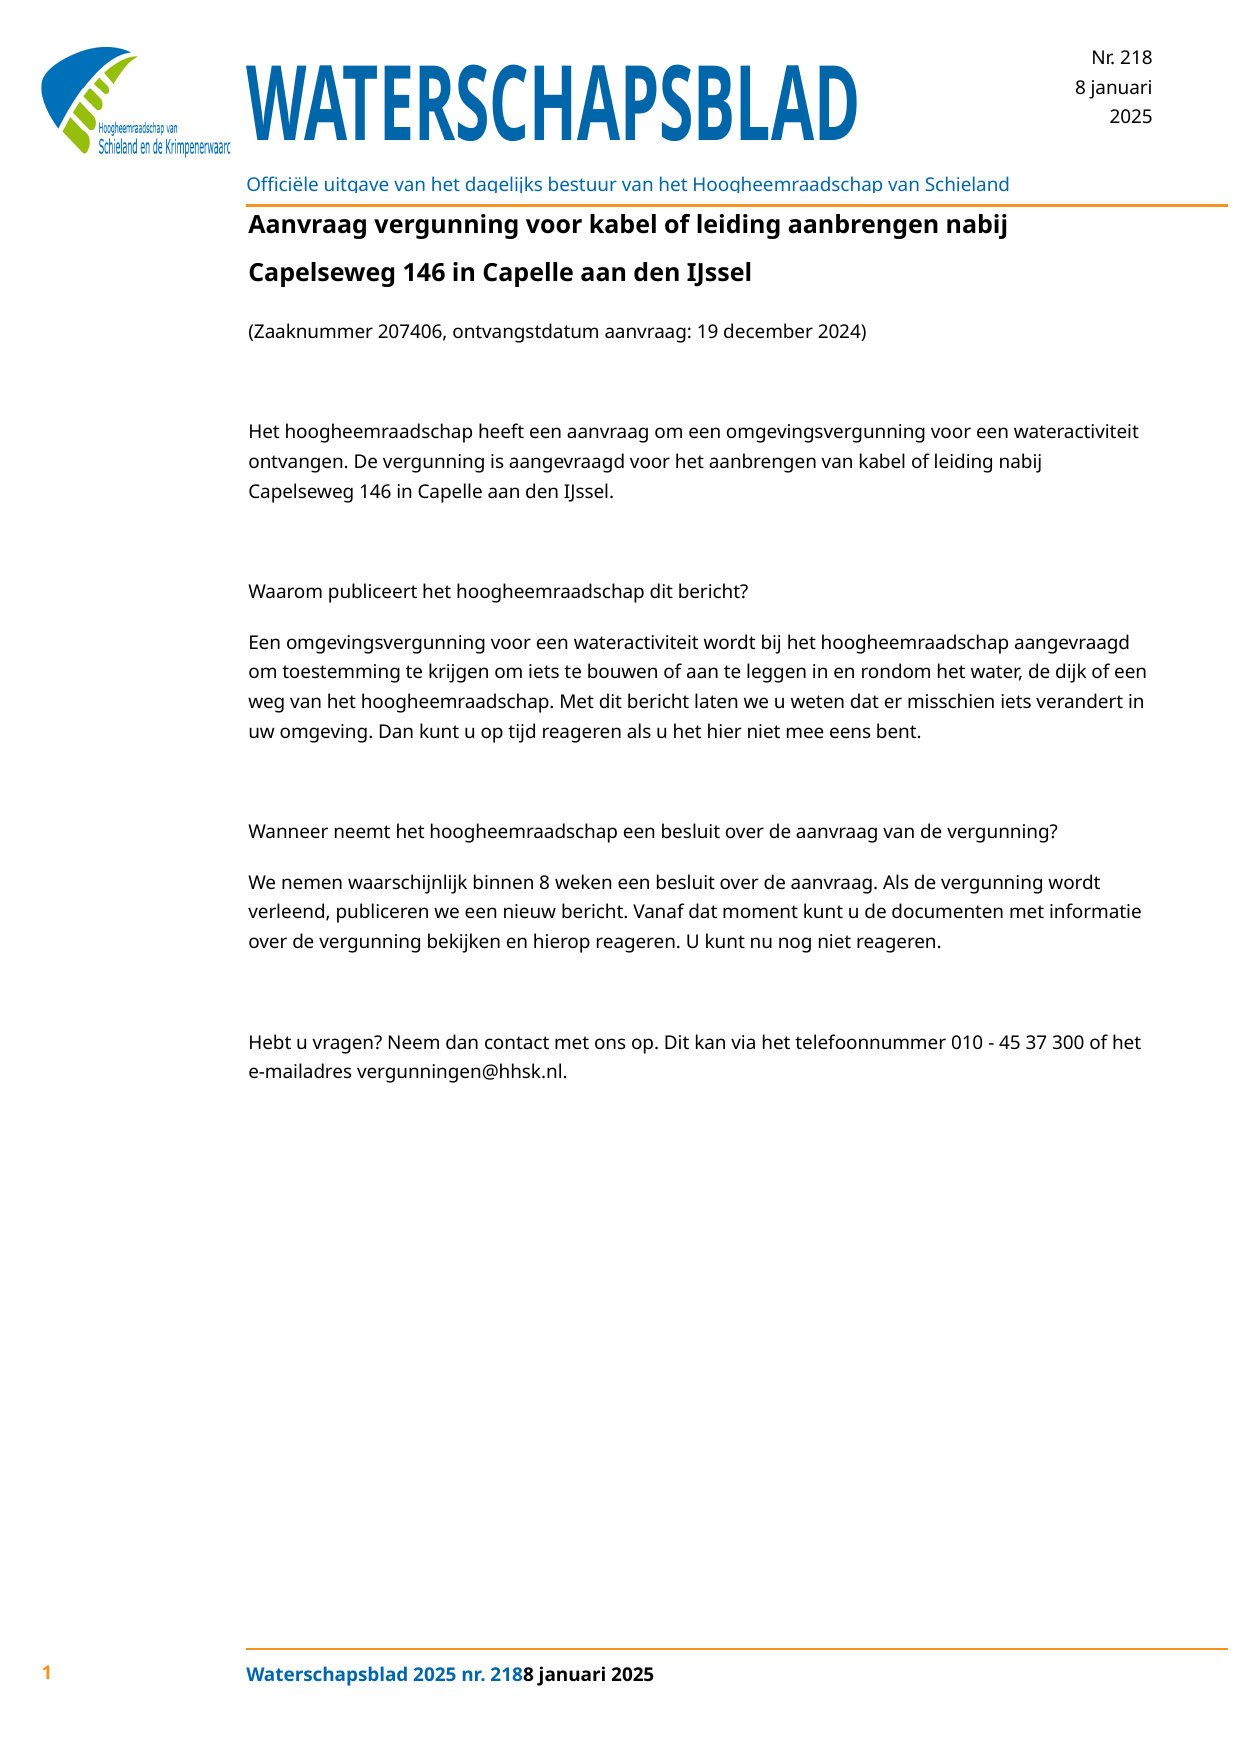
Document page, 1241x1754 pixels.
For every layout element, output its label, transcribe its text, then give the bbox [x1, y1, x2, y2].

text Het hoogheemraadschap heeft een aanvraag om een omgevingsvergunning voor een wateractiviteit ontvangen. De vergunning is aangevraagd voor het aanbrengen van kabel of leiding nabij Capelseweg 146 in Capelle aan den IJssel. [248, 419, 1152, 504]
text Een omgevingsvergunning voor een wateractiviteit wordt bij het hoogheemraadschap aangevraagd om toestemming te krijgen om iets te bouwen of aan te leggen in en rondom het water, de dijk of een weg van het hoogheemraadschap. Met dit bericht laten we u weten dat er misschien iets verandert in uw omgeving. Dan kunt u op tijd reageren als u het hier niet mee eens bent. [248, 629, 1152, 744]
text Aanvraag vergunning voor kabel of leiding aanbrengen nabij Capelseweg 146 in Capelle aan den IJssel [248, 207, 1152, 288]
text Hebt u vragen? Neem dan contact met ons op. Dit kan via het telefoonnummer 010 - 45 37 300 of het e-mailadres vergunningen@hhsk.nl. [248, 1029, 1152, 1084]
text Waarom publiceert het hoogheemraadschap dit bericht? [248, 579, 1152, 604]
picture [41, 47, 231, 172]
text Wanneer neemt het hoogheemraadschap een besluit over de aanvraag van de vergunning? [248, 819, 1152, 844]
text We nemen waarschijnlijk binnen 8 weken een besluit over de aanvraag. Als de vergunning wordt verleend, publiceren we een nieuw bericht. Vanaf dat moment kunt u de documenten met informatie over de vergunning bekijken en hierop reageren. U kunt nu nog niet reageren. [248, 869, 1152, 954]
text (Zaaknummer 207406, ontvangstdatum aanvraag: 19 december 2024) [248, 318, 1152, 344]
